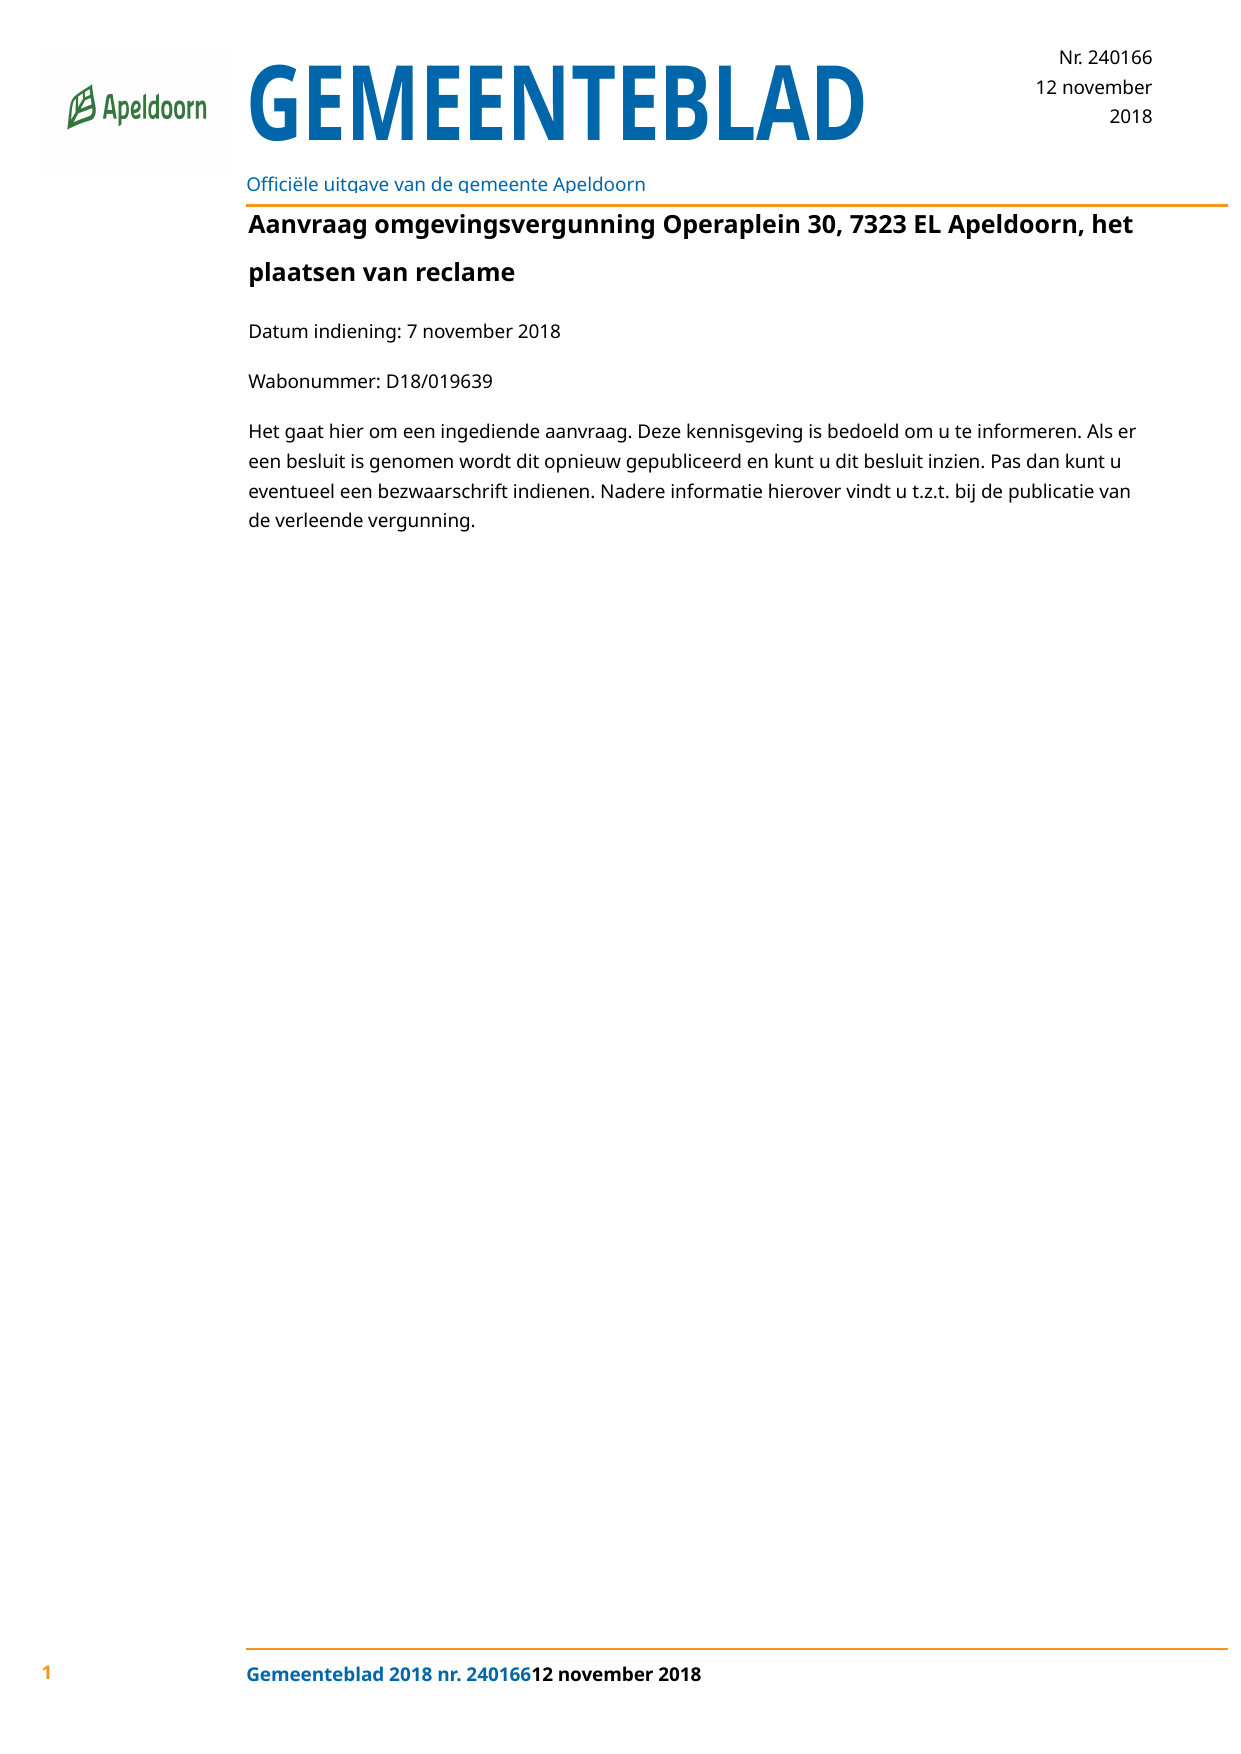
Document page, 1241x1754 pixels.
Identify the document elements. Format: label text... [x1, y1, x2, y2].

text Het gaat hier om een ingediende aanvraag. Deze kennisgeving is bedoeld om u te informeren. Als er een besluit is genomen wordt dit opnieuw gepubliceerd en kunt u dit besluit inzien. Pas dan kunt u eventueel een bezwaarschrift indienen. Nadere informatie hierover vindt u t.z.t. bij de publicatie van de verleende vergunning. [248, 419, 1152, 533]
text Datum indiening: 7 november 2018 [248, 318, 1152, 344]
picture [41, 47, 231, 172]
text Wabonummer: D18/019639 [248, 368, 1152, 394]
text Aanvraag omgevingsvergunning Operaplein 30, 7323 EL Apeldoorn, het plaatsen van reclame [248, 207, 1152, 288]
